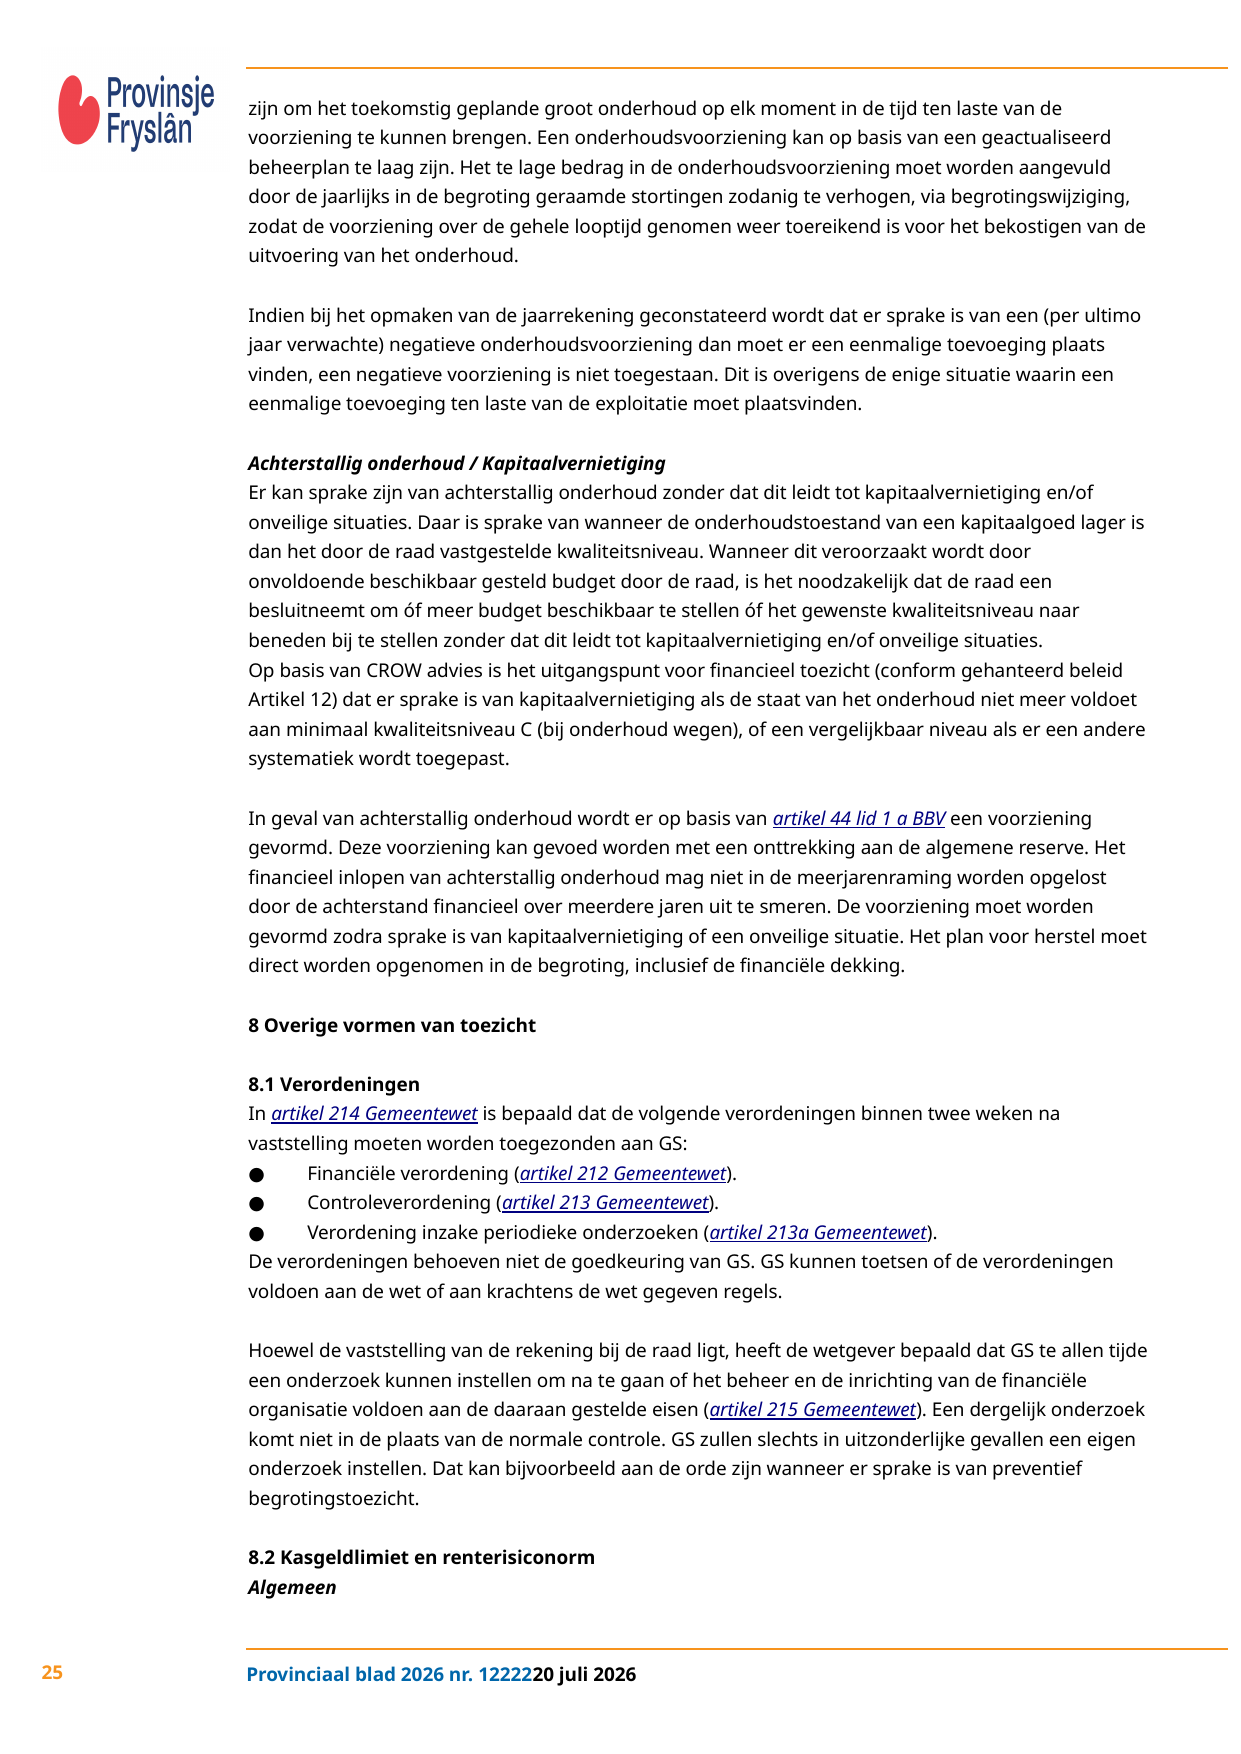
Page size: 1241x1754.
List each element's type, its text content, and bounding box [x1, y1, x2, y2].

text Op basis van CROW advies is het uitgangspunt voor financieel toezicht (conform gehanteerd beleid Artikel 12) dat er sprake is van kapitaalvernietiging als de staat van het onderhoud niet meer voldoet aan minimaal kwaliteitsniveau C (bij onderhoud wegen), of een vergelijkbaar niveau als er een andere systematiek wordt toegepast. [248, 657, 1152, 771]
list Financiële verordening (artikel 212 Gemeentewet). [248, 1160, 1152, 1186]
text Achterstallig onderhoud / Kapitaalvernietiging [248, 450, 1152, 476]
list Controleverordening (artikel 213 Gemeentewet). [248, 1189, 1152, 1215]
text Hoewel de vaststelling van de rekening bij de raad ligt, heeft de wetgever bepaald dat GS te allen tijde een onderzoek kunnen instellen om na te gaan of het beheer en de inrichting van de financiële organisatie voldoen aan de daaraan gestelde eisen (artikel 215 Gemeentewet). Een dergelijk onderzoek komt niet in de plaats van de normale controle. GS zullen slechts in uitzonderlijke gevallen een eigen onderzoek instellen. Dat kan bijvoorbeeld aan de orde zijn wanneer er sprake is van preventief begrotingstoezicht. [248, 1337, 1152, 1511]
picture [41, 47, 231, 172]
text Indien bij het opmaken van de jaarrekening geconstateerd wordt dat er sprake is van een (per ultimo jaar verwachte) negatieve onderhoudsvoorziening dan moet er een eenmalige toevoeging plaats vinden, een negatieve voorziening is niet toegestaan. Dit is overigens de enige situatie waarin een eenmalige toevoeging ten laste van de exploitatie moet plaatsvinden. [248, 302, 1152, 416]
text 8.2 Kasgeldlimiet en renterisiconorm [248, 1544, 1152, 1570]
text 8 Overige vormen van toezicht [248, 1012, 1152, 1038]
text Algemeen [248, 1574, 1152, 1600]
text Er kan sprake zijn van achterstallig onderhoud zonder dat dit leidt tot kapitaalvernietiging en/of onveilige situaties. Daar is sprake van wanneer de onderhoudstoestand van een kapitaalgoed lager is dan het door de raad vastgestelde kwaliteitsniveau. Wanneer dit veroorzaakt wordt door onvoldoende beschikbaar gesteld budget door de raad, is het noodzakelijk dat de raad een besluitneemt om óf meer budget beschikbaar te stellen óf het gewenste kwaliteitsniveau naar beneden bij te stellen zonder dat dit leidt tot kapitaalvernietiging en/of onveilige situaties. [248, 479, 1152, 653]
text zijn om het toekomstig geplande groot onderhoud op elk moment in de tijd ten laste van de voorziening te kunnen brengen. Een onderhoudsvoorziening kan op basis van een geactualiseerd beheerplan te laag zijn. Het te lage bedrag in de onderhoudsvoorziening moet worden aangevuld door de jaarlijks in de begroting geraamde stortingen zodanig te verhogen, via begrotingswijziging, zodat de voorziening over de gehele looptijd genomen weer toereikend is voor het bekostigen van de uitvoering van het onderhoud. [248, 95, 1152, 268]
text In artikel 214 Gemeentewet is bepaald dat de volgende verordeningen binnen twee weken na vaststelling moeten worden toegezonden aan GS: [248, 1101, 1152, 1156]
text De verordeningen behoeven niet de goedkeuring van GS. GS kunnen toetsen of de verordeningen voldoen aan de wet of aan krachtens de wet gegeven regels. [248, 1248, 1152, 1304]
text In geval van achterstallig onderhoud wordt er op basis van artikel 44 lid 1 a BBV een voorziening gevormd. Deze voorziening kan gevoed worden met een onttrekking aan de algemene reserve. Het financieel inlopen van achterstallig onderhoud mag niet in de meerjarenraming worden opgelost door de achterstand financieel over meerdere jaren uit te smeren. De voorziening moet worden gevormd zodra sprake is van kapitaalvernietiging of een onveilige situatie. Het plan voor herstel moet direct worden opgenomen in de begroting, inclusief de financiële dekking. [248, 805, 1152, 978]
list Verordening inzake periodieke onderzoeken (artikel 213a Gemeentewet). [248, 1219, 1152, 1245]
text 8.1 Verordeningen [248, 1071, 1152, 1097]
